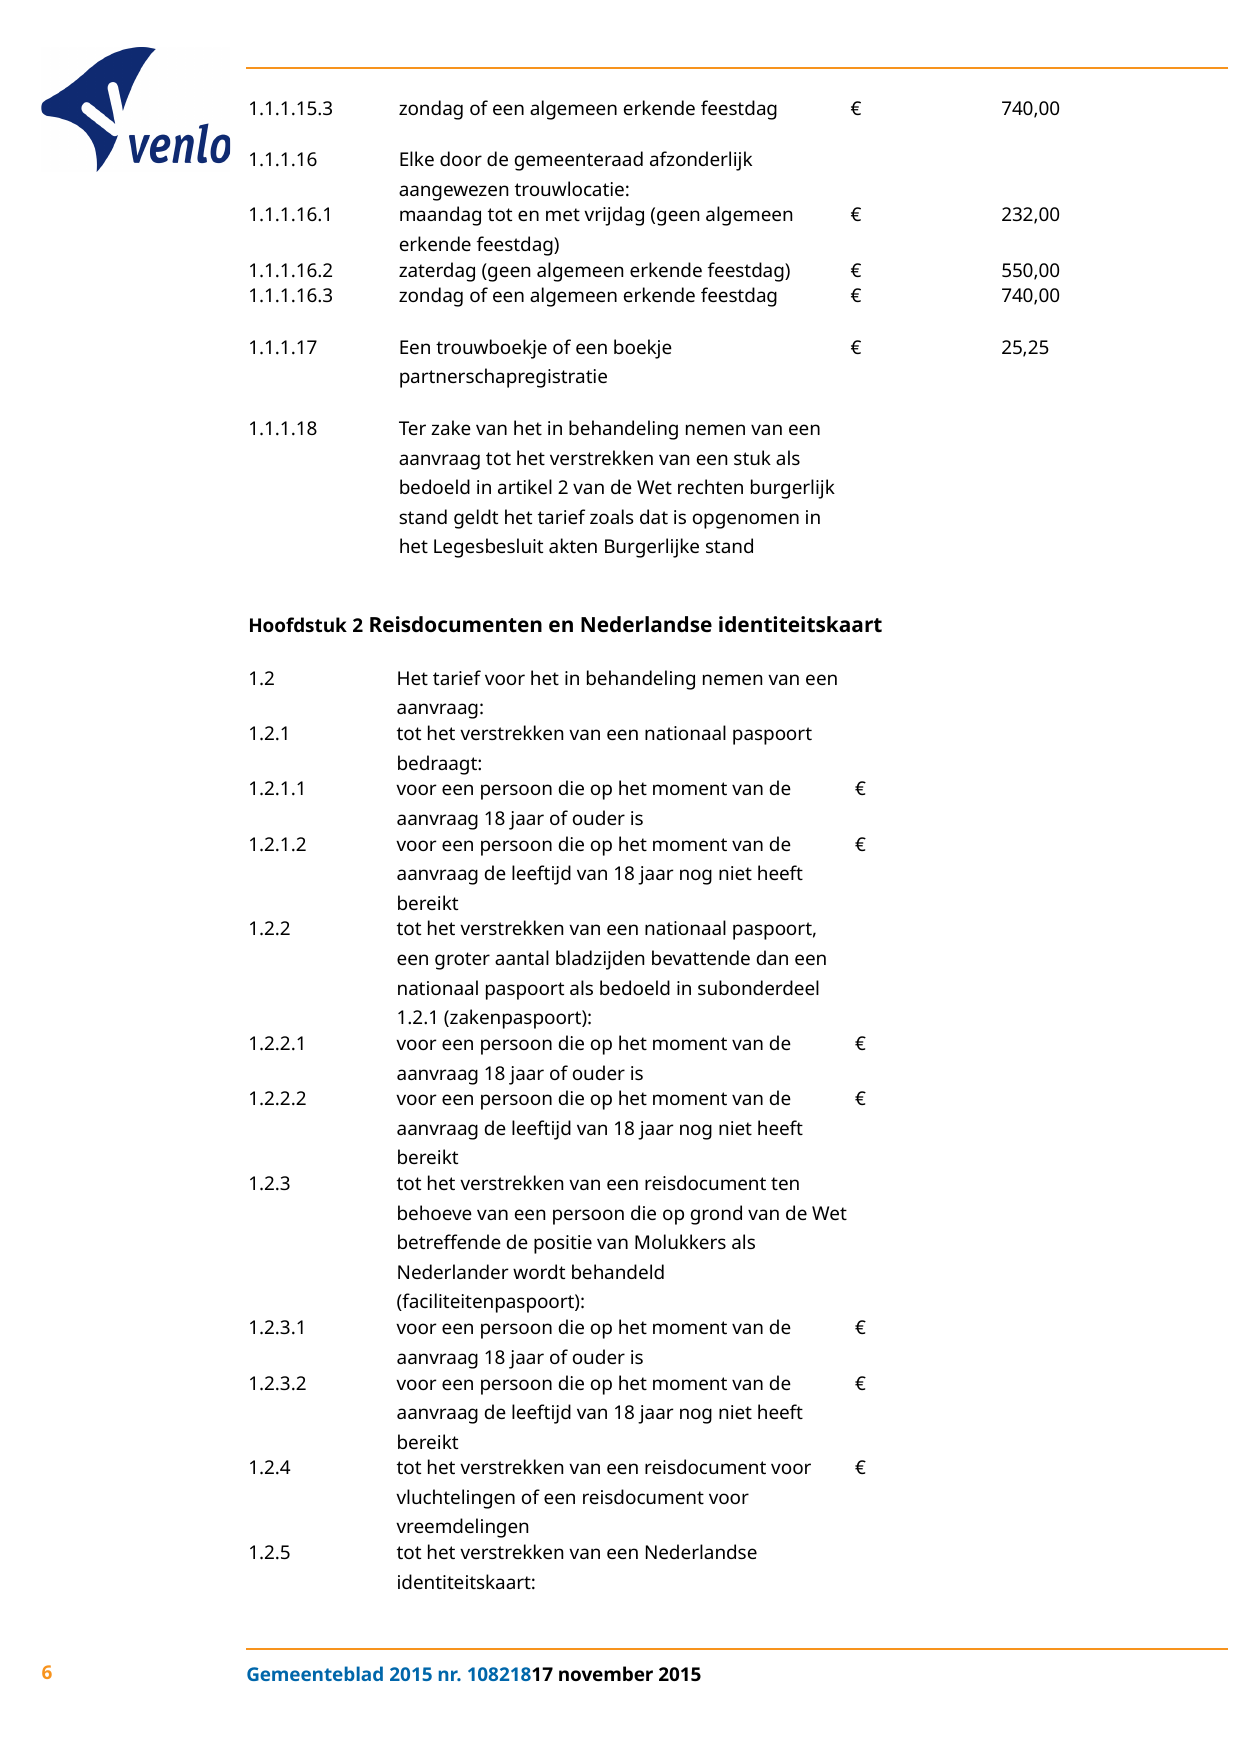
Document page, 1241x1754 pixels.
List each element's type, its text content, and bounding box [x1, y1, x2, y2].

table_cell [1001, 389, 1152, 415]
table_cell € [855, 1085, 1003, 1170]
table_cell € [855, 831, 1003, 916]
table_cell voor een persoon die op het moment van de aanvraag de leeftijd van 18 jaar nog niet heeft bereikt [396, 831, 855, 916]
table_cell [1003, 916, 1152, 1030]
table_cell [850, 146, 1001, 202]
table_cell voor een persoon die op het moment van de aanvraag 18 jaar of ouder is [396, 775, 855, 831]
table_cell [248, 389, 398, 415]
table_header [855, 665, 1003, 720]
table_cell € [850, 334, 1001, 389]
table_cell [399, 121, 850, 146]
table_cell maandag tot en met vrijdag (geen algemeen erkende feestdag) [399, 202, 850, 257]
table_header [1003, 665, 1152, 720]
table_cell [1003, 775, 1152, 831]
table_cell 1.2.3 [248, 1170, 396, 1314]
table_cell 1.1.1.16 [248, 146, 398, 202]
table_cell zondag of een algemeen erkende feestdag [399, 95, 850, 121]
table_cell [248, 308, 398, 334]
table_cell [850, 415, 1001, 559]
table_cell 1.2.3.1 [248, 1314, 396, 1370]
table_cell [855, 720, 1003, 775]
table_cell voor een persoon die op het moment van de aanvraag de leeftijd van 18 jaar nog niet heeft bereikt [396, 1370, 855, 1454]
table_header 1.2 [248, 665, 396, 720]
table_cell 1.2.2.2 [248, 1085, 396, 1170]
table_cell 1.1.1.15.3 [248, 95, 398, 121]
table_cell [855, 1540, 1003, 1595]
table_cell [855, 1170, 1003, 1314]
table_cell 25,25 [1001, 334, 1152, 389]
table_cell 1.1.1.18 [248, 415, 398, 559]
table_cell tot het verstrekken van een Nederlandse identiteitskaart: [396, 1540, 855, 1595]
table_cell [248, 121, 398, 146]
table_cell voor een persoon die op het moment van de aanvraag 18 jaar of ouder is [396, 1030, 855, 1085]
table_cell zondag of een algemeen erkende feestdag [399, 283, 850, 308]
table_cell € [855, 1030, 1003, 1085]
table_cell 1.2.5 [248, 1540, 396, 1595]
table_cell 1.1.1.17 [248, 334, 398, 389]
table_cell tot het verstrekken van een nationaal paspoort, een groter aantal bladzijden bevattende dan een nationaal paspoort als bedoeld in subonderdeel 1.2.1 (zakenpaspoort): [396, 916, 855, 1030]
table_cell € [850, 283, 1001, 308]
table_cell voor een persoon die op het moment van de aanvraag 18 jaar of ouder is [396, 1314, 855, 1370]
table_cell 740,00 [1001, 95, 1152, 121]
table_cell [1001, 308, 1152, 334]
picture [41, 47, 231, 172]
table_cell [399, 389, 850, 415]
table_cell 1.1.1.16.3 [248, 283, 398, 308]
table_cell 550,00 [1001, 257, 1152, 283]
table_cell tot het verstrekken van een reisdocument voor vluchtelingen of een reisdocument voor vreemdelingen [396, 1455, 855, 1539]
table_cell zaterdag (geen algemeen erkende feestdag) [399, 257, 850, 283]
table_cell [850, 308, 1001, 334]
table_cell tot het verstrekken van een nationaal paspoort bedraagt: [396, 720, 855, 775]
table_cell 1.2.4 [248, 1455, 396, 1539]
table_cell tot het verstrekken van een reisdocument ten behoeve van een persoon die op grond van de Wet betreffende de positie van Molukkers als Nederlander wordt behandeld (faciliteitenpaspoort): [396, 1170, 855, 1314]
table_cell € [850, 95, 1001, 121]
table_cell € [855, 1455, 1003, 1539]
table_header Het tarief voor het in behandeling nemen van een aanvraag: [396, 665, 855, 720]
text Hoofdstuk 2 Reisdocumenten en Nederlandse identiteitskaart [248, 611, 1152, 639]
table_cell 1.2.1.2 [248, 831, 396, 916]
table_cell 1.2.2 [248, 916, 396, 1030]
table_cell € [855, 1314, 1003, 1370]
table_cell [850, 121, 1001, 146]
table_cell Een trouwboekje of een boekje partnerschapregistratie [399, 334, 850, 389]
table_cell [1003, 831, 1152, 916]
table_cell [1001, 121, 1152, 146]
table_cell € [850, 257, 1001, 283]
table_cell [1003, 1085, 1152, 1170]
table_cell [399, 308, 850, 334]
table_cell Elke door de gemeenteraad afzonderlijk aangewezen trouwlocatie: [399, 146, 850, 202]
table_cell [850, 389, 1001, 415]
table_cell voor een persoon die op het moment van de aanvraag de leeftijd van 18 jaar nog niet heeft bereikt [396, 1085, 855, 1170]
table_cell [1003, 1170, 1152, 1314]
table_cell € [855, 1370, 1003, 1454]
table_cell 232,00 [1001, 202, 1152, 257]
table_cell [855, 916, 1003, 1030]
table_cell 1.1.1.16.2 [248, 257, 398, 283]
table_cell [1001, 146, 1152, 202]
table_cell [1003, 1370, 1152, 1454]
table_cell Ter zake van het in behandeling nemen van een aanvraag tot het verstrekken van een stuk als bedoeld in artikel 2 van de Wet rechten burgerlijk stand geldt het tarief zoals dat is opgenomen in het Legesbesluit akten Burgerlijke stand [399, 415, 850, 559]
table_cell 740,00 [1001, 283, 1152, 308]
table_cell 1.2.3.2 [248, 1370, 396, 1454]
table_cell € [855, 775, 1003, 831]
table_cell [1003, 1314, 1152, 1370]
table_cell 1.1.1.16.1 [248, 202, 398, 257]
table_cell [1003, 1030, 1152, 1085]
table_cell [1003, 1455, 1152, 1539]
table_cell 1.2.2.1 [248, 1030, 396, 1085]
table_cell [1003, 1540, 1152, 1595]
table_cell 1.2.1 [248, 720, 396, 775]
table_cell 1.2.1.1 [248, 775, 396, 831]
table_cell [1001, 415, 1152, 559]
table_cell [1003, 720, 1152, 775]
table_cell € [850, 202, 1001, 257]
